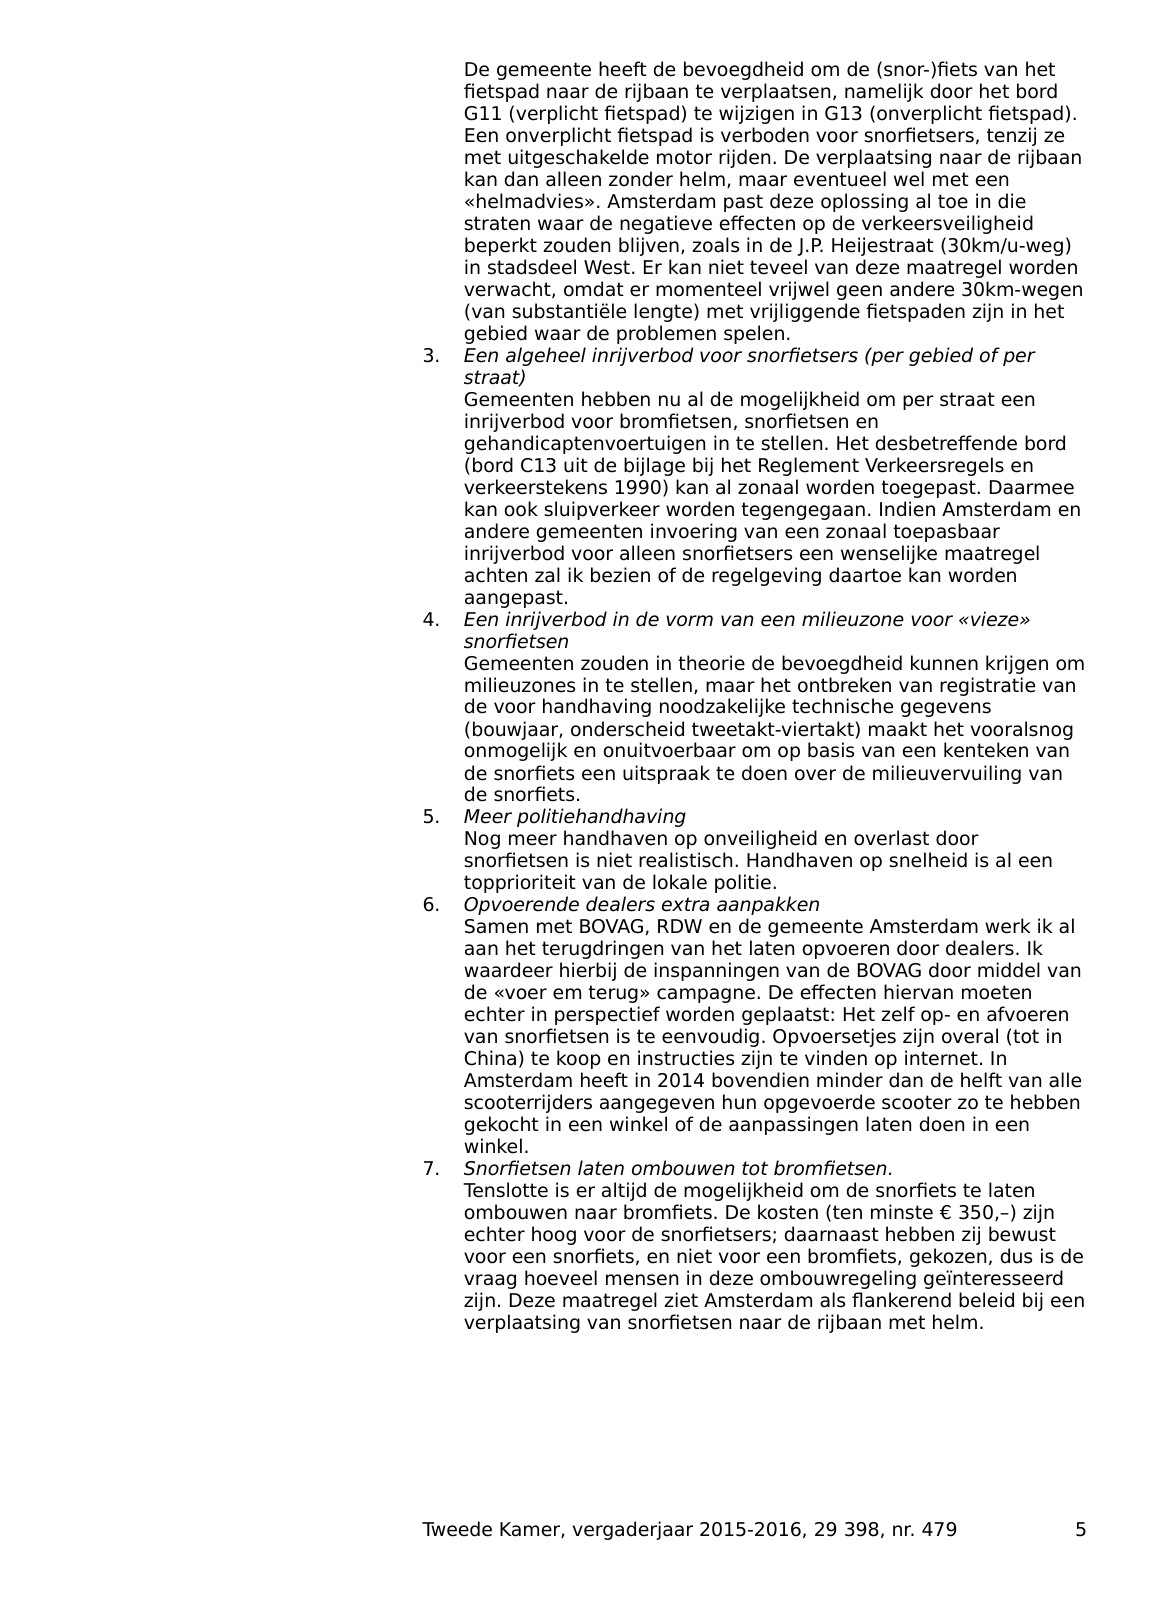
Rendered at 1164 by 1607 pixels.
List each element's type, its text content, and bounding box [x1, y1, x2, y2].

text Samen met BOVAG, RDW en de gemeente Amsterdam werk ik al aan het terugdringen van het laten opvoeren door dealers. Ik waardeer hierbij de inspanningen van de BOVAG door middel van de «voer em terug» campagne. De effecten hiervan moeten echter in perspectief worden geplaatst: Het zelf op- en afvoeren van snorfietsen is te eenvoudig. Opvoersetjes zijn overal (tot in China) te koop en instructies zijn te vinden op internet. In Amsterdam heeft in 2014 bovendien minder dan de helft van alle scooterrijders aangegeven hun opgevoerde scooter zo te hebben gekocht in een winkel of de aanpassingen laten doen in een winkel. [464, 916, 1087, 1158]
text 6. Opvoerende dealers extra aanpakken [422, 894, 1087, 916]
text 5. Meer politiehandhaving [422, 806, 1087, 828]
text 3. Een algeheel inrijverbod voor snorfietsers (per gebied of per straat) [422, 345, 1087, 389]
text Tenslotte is er altijd de mogelijkheid om de snorfiets te laten ombouwen naar bromfiets. De kosten (ten minste € 350,–) zijn echter hoog voor de snorfietsers; daarnaast hebben zij bewust voor een snorfiets, en niet voor een bromfiets, gekozen, dus is de vraag hoeveel mensen in deze ombouwregeling geïnteresseerd zijn. Deze maatregel ziet Amsterdam als flankerend beleid bij een verplaatsing van snorfietsen naar de rijbaan met helm. [464, 1180, 1087, 1334]
text 4. Een inrijverbod in de vorm van een milieuzone voor «vieze» snorfietsen [422, 608, 1087, 652]
text Gemeenten hebben nu al de mogelijkheid om per straat een inrijverbod voor bromfietsen, snorfietsen en gehandicaptenvoertuigen in te stellen. Het desbetreffende bord (bord C13 uit de bijlage bij het Reglement Verkeersregels en verkeerstekens 1990) kan al zonaal worden toegepast. Daarmee kan ook sluipverkeer worden tegengegaan. Indien Amsterdam en andere gemeenten invoering van een zonaal toepasbaar inrijverbod voor alleen snorfietsers een wenselijke maatregel achten zal ik bezien of de regelgeving daartoe kan worden aangepast. [464, 389, 1087, 608]
text Gemeenten zouden in theorie de bevoegdheid kunnen krijgen om milieuzones in te stellen, maar het ontbreken van registratie van de voor handhaving noodzakelijke technische gegevens (bouwjaar, onderscheid tweetakt-viertakt) maakt het vooralsnog onmogelijk en onuitvoerbaar om op basis van een kenteken van de snorfiets een uitspraak te doen over de milieuvervuiling van de snorfiets. [464, 652, 1087, 806]
text Nog meer handhaven op onveiligheid en overlast door snorfietsen is niet realistisch. Handhaven op snelheid is al een topprioriteit van de lokale politie. [464, 828, 1087, 894]
text 7. Snorfietsen laten ombouwen tot bromfietsen. [422, 1158, 1087, 1180]
text De gemeente heeft de bevoegdheid om de (snor-)fiets van het fietspad naar de rijbaan te verplaatsen, namelijk door het bord G11 (verplicht fietspad) te wijzigen in G13 (onverplicht fietspad). Een onverplicht fietspad is verboden voor snorfietsers, tenzij ze met uitgeschakelde motor rijden. De verplaatsing naar de rijbaan kan dan alleen zonder helm, maar eventueel wel met een «helmadvies». Amsterdam past deze oplossing al toe in die straten waar de negatieve effecten op de verkeersveiligheid beperkt zouden blijven, zoals in de J.P. Heijestraat (30km/u-weg) in stadsdeel West. Er kan niet teveel van deze maatregel worden verwacht, omdat er momenteel vrijwel geen andere 30km-wegen (van substantiële lengte) met vrijliggende fietspaden zijn in het gebied waar de problemen spelen. [464, 59, 1087, 345]
